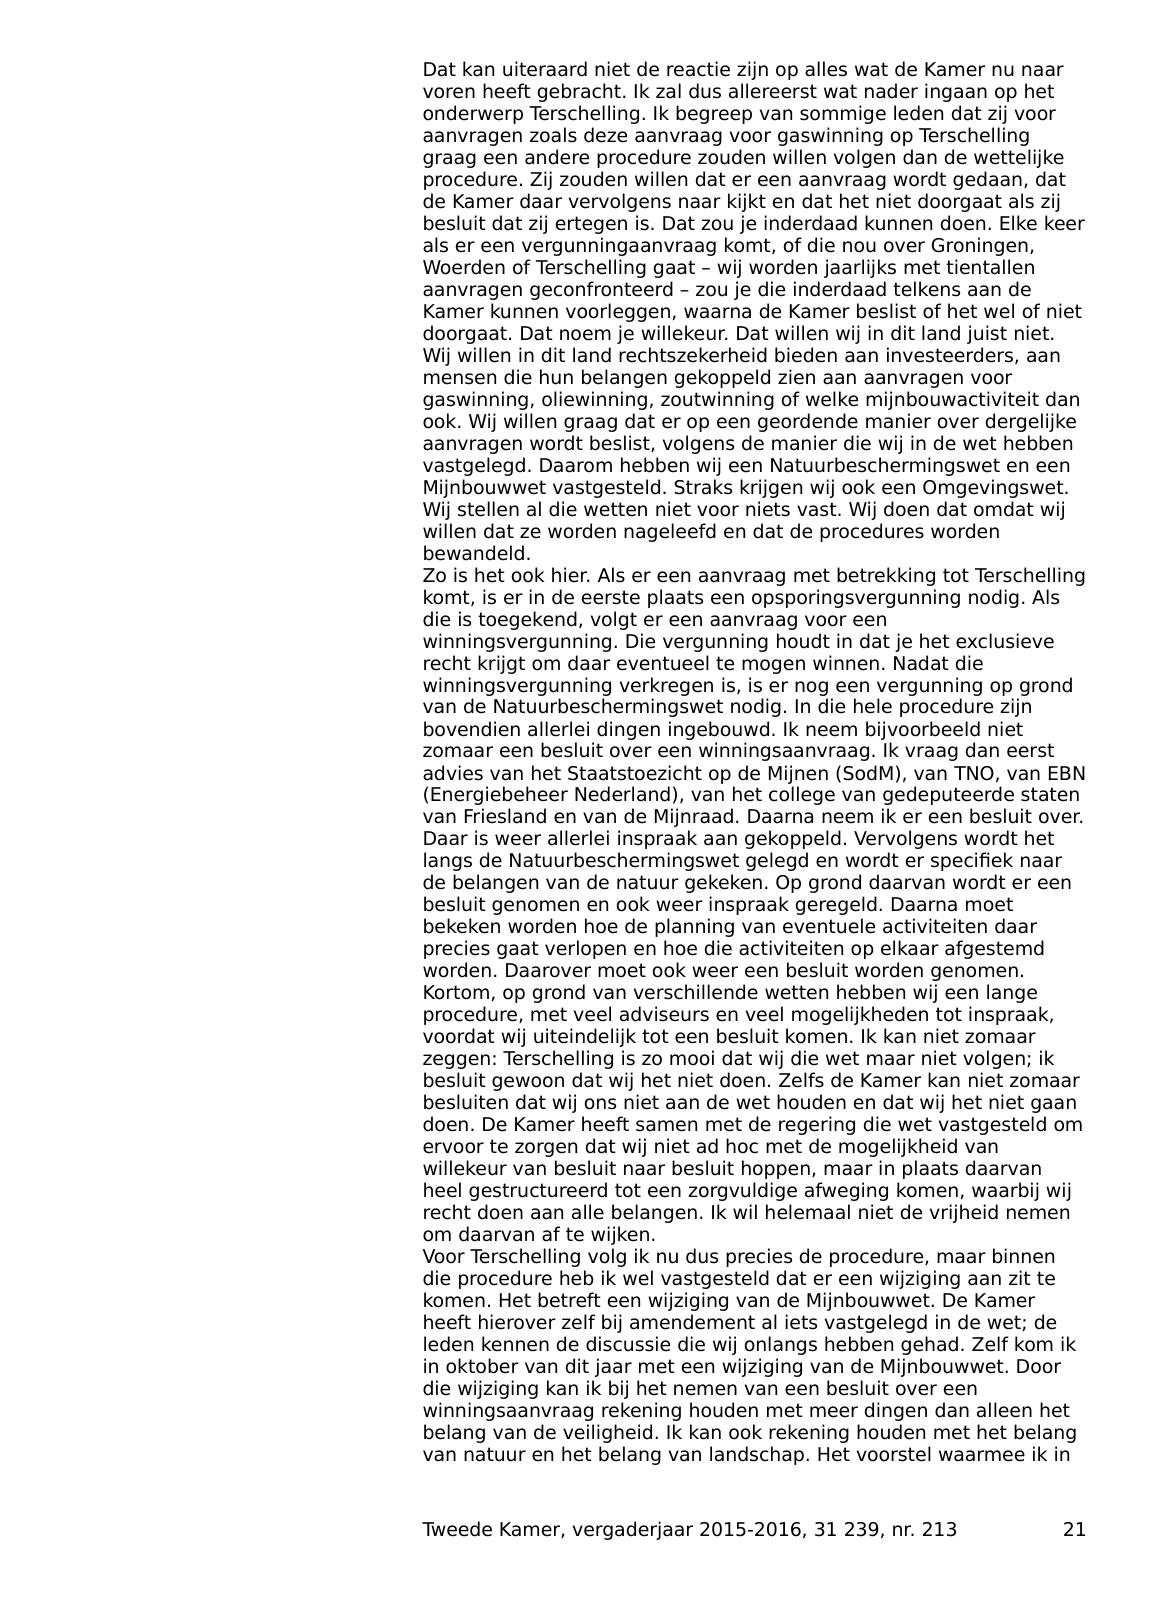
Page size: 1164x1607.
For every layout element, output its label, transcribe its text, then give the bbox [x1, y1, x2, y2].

text Kortom, op grond van verschillende wetten hebben wij een lange procedure, met veel adviseurs en veel mogelijkheden tot inspraak, voordat wij uiteindelijk tot een besluit komen. Ik kan niet zomaar zeggen: Terschelling is zo mooi dat wij die wet maar niet volgen; ik besluit gewoon dat wij het niet doen. Zelfs de Kamer kan niet zomaar besluiten dat wij ons niet aan de wet houden en dat wij het niet gaan doen. De Kamer heeft samen met de regering die wet vastgesteld om ervoor te zorgen dat wij niet ad hoc met de mogelijkheid van willekeur van besluit naar besluit hoppen, maar in plaats daarvan heel gestructureerd tot een zorgvuldige afweging komen, waarbij wij recht doen aan alle belangen. Ik wil helemaal niet de vrijheid nemen om daarvan af te wijken. [422, 982, 1087, 1246]
text Dat kan uiteraard niet de reactie zijn op alles wat de Kamer nu naar voren heeft gebracht. Ik zal dus allereerst wat nader ingaan op het onderwerp Terschelling. Ik begreep van sommige leden dat zij voor aanvragen zoals deze aanvraag voor gaswinning op Terschelling graag een andere procedure zouden willen volgen dan de wettelijke procedure. Zij zouden willen dat er een aanvraag wordt gedaan, dat de Kamer daar vervolgens naar kijkt en dat het niet doorgaat als zij besluit dat zij ertegen is. Dat zou je inderdaad kunnen doen. Elke keer als er een vergunningaanvraag komt, of die nou over Groningen, Woerden of Terschelling gaat – wij worden jaarlijks met tientallen aanvragen geconfronteerd – zou je die inderdaad telkens aan de Kamer kunnen voorleggen, waarna de Kamer beslist of het wel of niet doorgaat. Dat noem je willekeur. Dat willen wij in dit land juist niet. Wij willen in dit land rechtszekerheid bieden aan investeerders, aan mensen die hun belangen gekoppeld zien aan aanvragen voor gaswinning, oliewinning, zoutwinning of welke mijnbouwactiviteit dan ook. Wij willen graag dat er op een geordende manier over dergelijke aanvragen wordt beslist, volgens de manier die wij in de wet hebben vastgelegd. Daarom hebben wij een Natuurbeschermingswet en een Mijnbouwwet vastgesteld. Straks krijgen wij ook een Omgevingswet. Wij stellen al die wetten niet voor niets vast. Wij doen dat omdat wij willen dat ze worden nageleefd en dat de procedures worden bewandeld. [422, 59, 1087, 564]
text Voor Terschelling volg ik nu dus precies de procedure, maar binnen die procedure heb ik wel vastgesteld dat er een wijziging aan zit te komen. Het betreft een wijziging van de Mijnbouwwet. De Kamer heeft hierover zelf bij amendement al iets vastgelegd in de wet; de leden kennen de discussie die wij onlangs hebben gehad. Zelf kom ik in oktober van dit jaar met een wijziging van de Mijnbouwwet. Door die wijziging kan ik bij het nemen van een besluit over een winningsaanvraag rekening houden met meer dingen dan alleen het belang van de veiligheid. Ik kan ook rekening houden met het belang van natuur en het belang van landschap. Het voorstel waarmee ik in [422, 1246, 1087, 1466]
text Zo is het ook hier. Als er een aanvraag met betrekking tot Terschelling komt, is er in de eerste plaats een opsporingsvergunning nodig. Als die is toegekend, volgt er een aanvraag voor een winningsvergunning. Die vergunning houdt in dat je het exclusieve recht krijgt om daar eventueel te mogen winnen. Nadat die winningsvergunning verkregen is, is er nog een vergunning op grond van de Natuurbeschermingswet nodig. In die hele procedure zijn bovendien allerlei dingen ingebouwd. Ik neem bijvoorbeeld niet zomaar een besluit over een winningsaanvraag. Ik vraag dan eerst advies van het Staatstoezicht op de Mijnen (SodM), van TNO, van EBN (Energiebeheer Nederland), van het college van gedeputeerde staten van Friesland en van de Mijnraad. Daarna neem ik er een besluit over. Daar is weer allerlei inspraak aan gekoppeld. Vervolgens wordt het langs de Natuurbeschermingswet gelegd en wordt er specifiek naar de belangen van de natuur gekeken. Op grond daarvan wordt er een besluit genomen en ook weer inspraak geregeld. Daarna moet bekeken worden hoe de planning van eventuele activiteiten daar precies gaat verlopen en hoe die activiteiten op elkaar afgestemd worden. Daarover moet ook weer een besluit worden genomen. [422, 564, 1087, 982]
